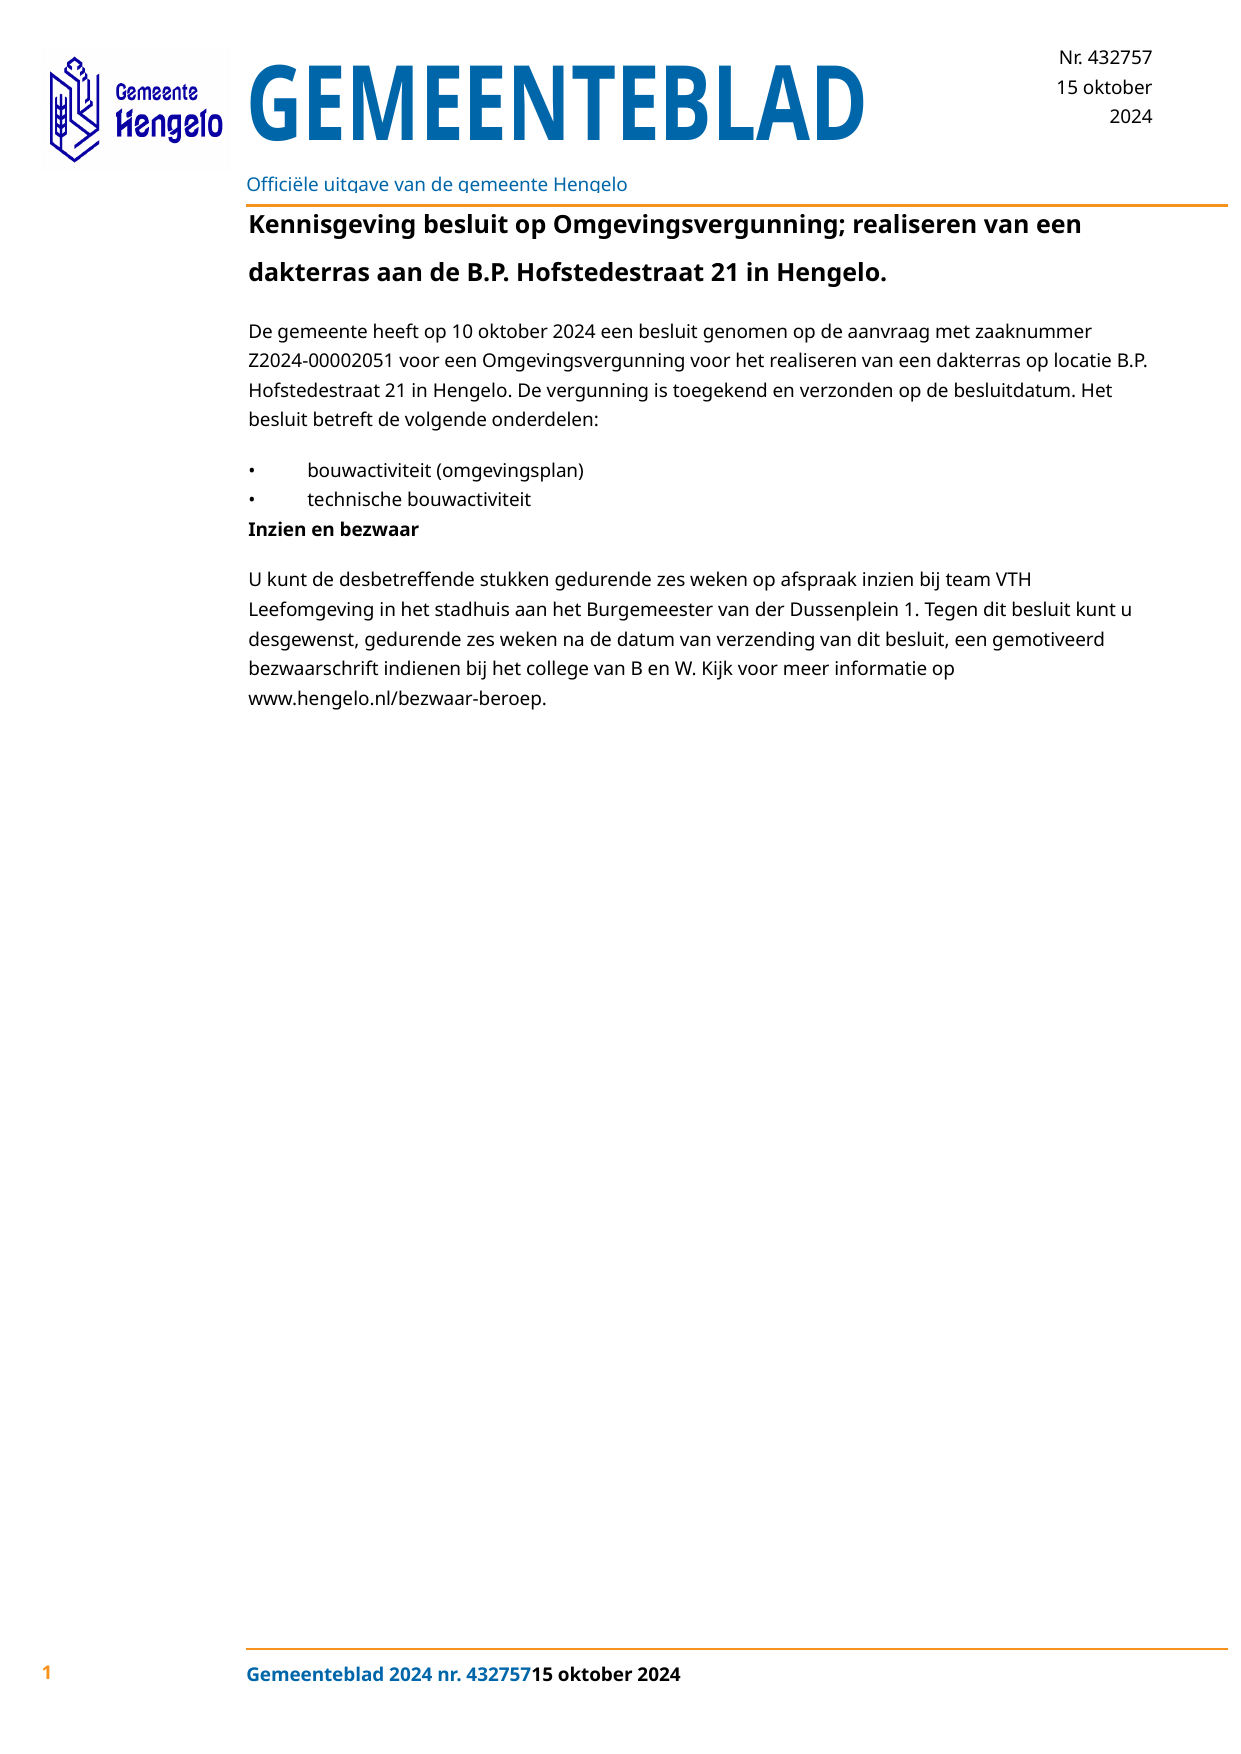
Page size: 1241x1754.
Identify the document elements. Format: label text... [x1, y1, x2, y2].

text De gemeente heeft op 10 oktober 2024 een besluit genomen op de aanvraag met zaaknummer Z2024-00002051 voor een Omgevingsvergunning voor het realiseren van een dakterras op locatie B.P. Hofstedestraat 21 in Hengelo. De vergunning is toegekend en verzonden op de besluitdatum. Het besluit betreft de volgende onderdelen: [248, 318, 1152, 432]
list technische bouwactiviteit [248, 487, 1152, 512]
picture [41, 47, 231, 172]
text U kunt de desbetreffende stukken gedurende zes weken op afspraak inzien bij team VTH Leefomgeving in het stadhuis aan het Burgemeester van der Dussenplein 1. Tegen dit besluit kunt u desgewenst, gedurende zes weken na de datum van verzending van dit besluit, een gemotiveerd bezwaarschrift indienen bij het college van B en W. Kijk voor meer informatie op www.hengelo.nl/bezwaar-beroep. [248, 567, 1152, 711]
text Kennisgeving besluit op Omgevingsvergunning; realiseren van een dakterras aan de B.P. Hofstedestraat 21 in Hengelo. [248, 207, 1152, 288]
list bouwactiviteit (omgevingsplan) [248, 457, 1152, 483]
text Inzien en bezwaar [248, 516, 1152, 542]
